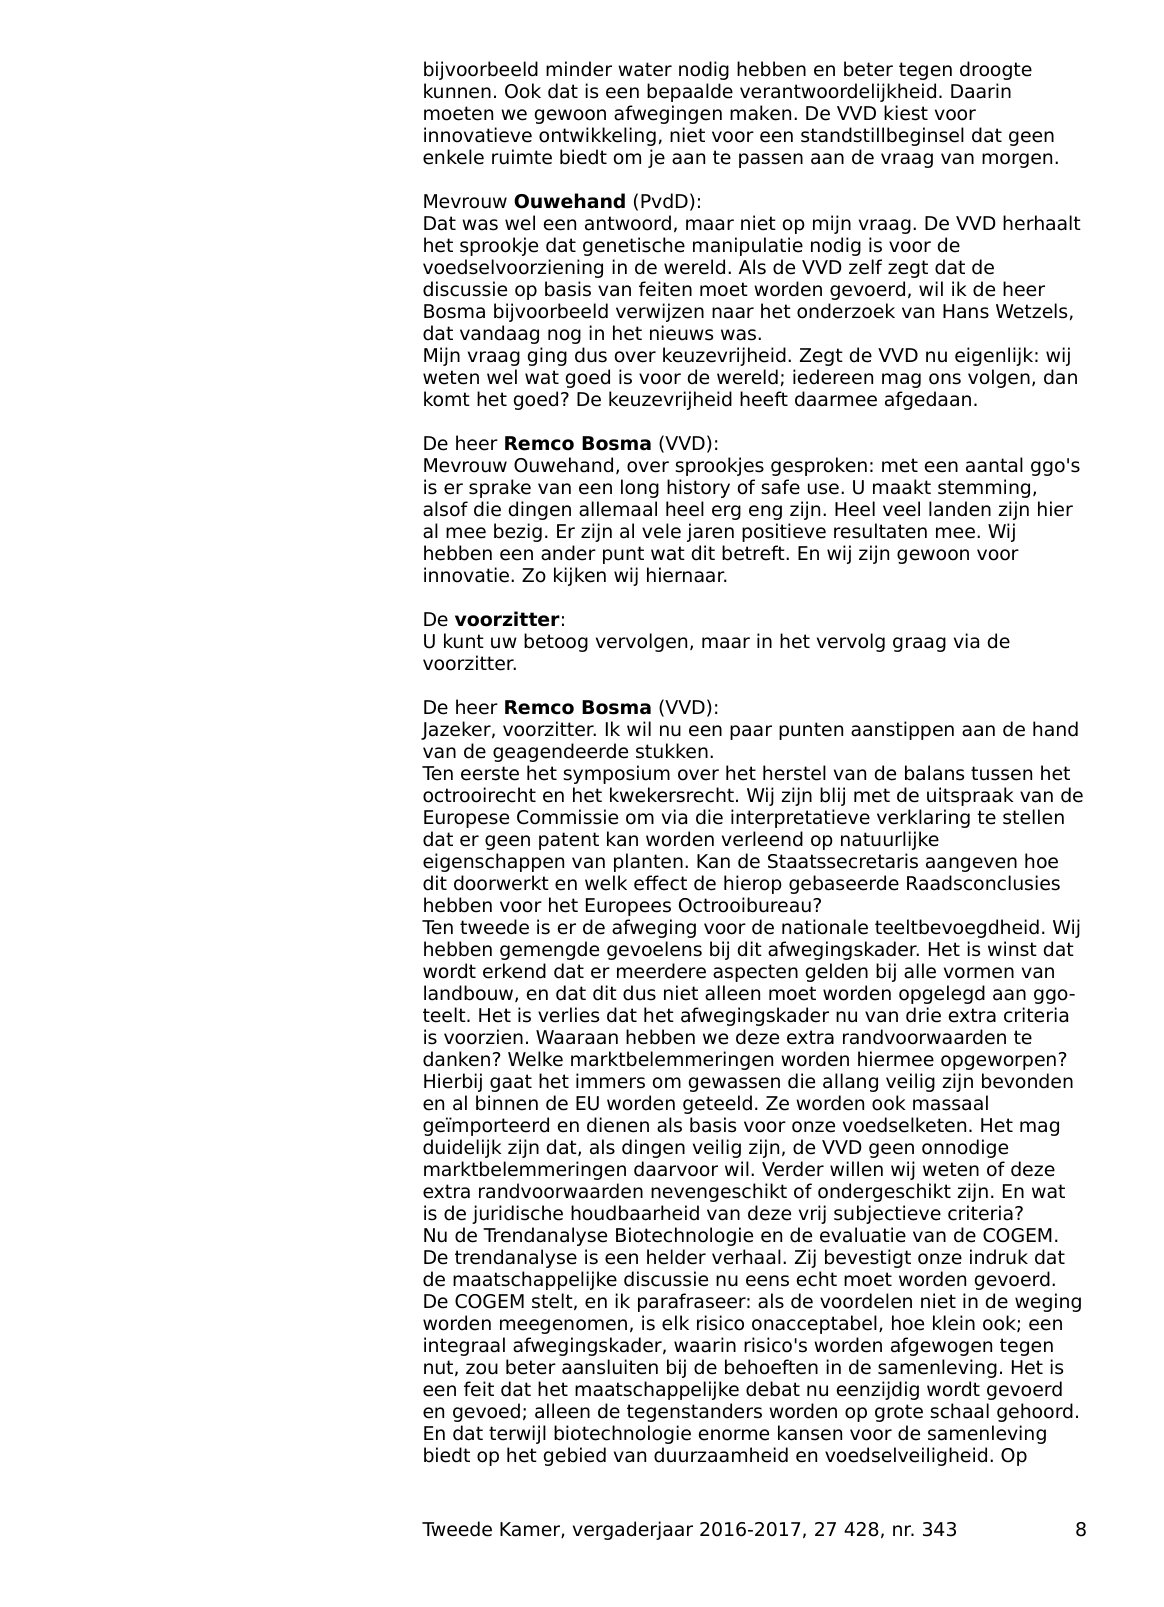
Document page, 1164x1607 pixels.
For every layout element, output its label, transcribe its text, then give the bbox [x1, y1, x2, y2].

text Mijn vraag ging dus over keuzevrijheid. Zegt de VVD nu eigenlijk: wij weten wel wat goed is voor de wereld; iedereen mag ons volgen, dan komt het goed? De keuzevrijheid heeft daarmee afgedaan. [422, 345, 1087, 411]
text De heer Remco Bosma (VVD): [422, 697, 1087, 719]
text Mevrouw Ouwehand, over sprookjes gesproken: met een aantal ggo's is er sprake van een long history of safe use. U maakt stemming, alsof die dingen allemaal heel erg eng zijn. Heel veel landen zijn hier al mee bezig. Er zijn al vele jaren positieve resultaten mee. Wij hebben een ander punt wat dit betreft. En wij zijn gewoon voor innovatie. Zo kijken wij hiernaar. [422, 455, 1087, 587]
text Ten tweede is er de afweging voor de nationale teeltbevoegdheid. Wij hebben gemengde gevoelens bij dit afwegingskader. Het is winst dat wordt erkend dat er meerdere aspecten gelden bij alle vormen van landbouw, en dat dit dus niet alleen moet worden opgelegd aan ggo-teelt. Het is verlies dat het afwegingskader nu van drie extra criteria is voorzien. Waaraan hebben we deze extra randvoorwaarden te danken? Welke marktbelemmeringen worden hiermee opgeworpen? Hierbij gaat het immers om gewassen die allang veilig zijn bevonden en al binnen de EU worden geteeld. Ze worden ook massaal geïmporteerd en dienen als basis voor onze voedselketen. Het mag duidelijk zijn dat, als dingen veilig zijn, de VVD geen onnodige marktbelemmeringen daarvoor wil. Verder willen wij weten of deze extra randvoorwaarden nevengeschikt of ondergeschikt zijn. En wat is de juridische houdbaarheid van deze vrij subjectieve criteria? [422, 917, 1087, 1225]
text bijvoorbeeld minder water nodig hebben en beter tegen droogte kunnen. Ook dat is een bepaalde verantwoordelijkheid. Daarin moeten we gewoon afwegingen maken. De VVD kiest voor innovatieve ontwikkeling, niet voor een standstillbeginsel dat geen enkele ruimte biedt om je aan te passen aan de vraag van morgen. [422, 59, 1087, 169]
text De heer Remco Bosma (VVD): [422, 433, 1087, 455]
text Nu de Trendanalyse Biotechnologie en de evaluatie van de COGEM. De trendanalyse is een helder verhaal. Zij bevestigt onze indruk dat de maatschappelijke discussie nu eens echt moet worden gevoerd. De COGEM stelt, en ik parafraseer: als de voordelen niet in de weging worden meegenomen, is elk risico onacceptabel, hoe klein ook; een integraal afwegingskader, waarin risico's worden afgewogen tegen nut, zou beter aansluiten bij de behoeften in de samenleving. Het is een feit dat het maatschappelijke debat nu eenzijdig wordt gevoerd en gevoed; alleen de tegenstanders worden op grote schaal gehoord. En dat terwijl biotechnologie enorme kansen voor de samenleving biedt op het gebied van duurzaamheid en voedselveiligheid. Op [422, 1225, 1087, 1467]
text Jazeker, voorzitter. Ik wil nu een paar punten aanstippen aan de hand van de geagendeerde stukken. [422, 719, 1087, 763]
text Dat was wel een antwoord, maar niet op mijn vraag. De VVD herhaalt het sprookje dat genetische manipulatie nodig is voor de voedselvoorziening in de wereld. Als de VVD zelf zegt dat de discussie op basis van feiten moet worden gevoerd, wil ik de heer Bosma bijvoorbeeld verwijzen naar het onderzoek van Hans Wetzels, dat vandaag nog in het nieuws was. [422, 213, 1087, 345]
text Mevrouw Ouwehand (PvdD): [422, 191, 1087, 213]
text U kunt uw betoog vervolgen, maar in het vervolg graag via de voorzitter. [422, 631, 1087, 675]
text De voorzitter: [422, 609, 1087, 631]
text Ten eerste het symposium over het herstel van de balans tussen het octrooirecht en het kwekersrecht. Wij zijn blij met de uitspraak van de Europese Commissie om via die interpretatieve verklaring te stellen dat er geen patent kan worden verleend op natuurlijke eigenschappen van planten. Kan de Staatssecretaris aangeven hoe dit doorwerkt en welk effect de hierop gebaseerde Raadsconclusies hebben voor het Europees Octrooibureau? [422, 763, 1087, 917]
